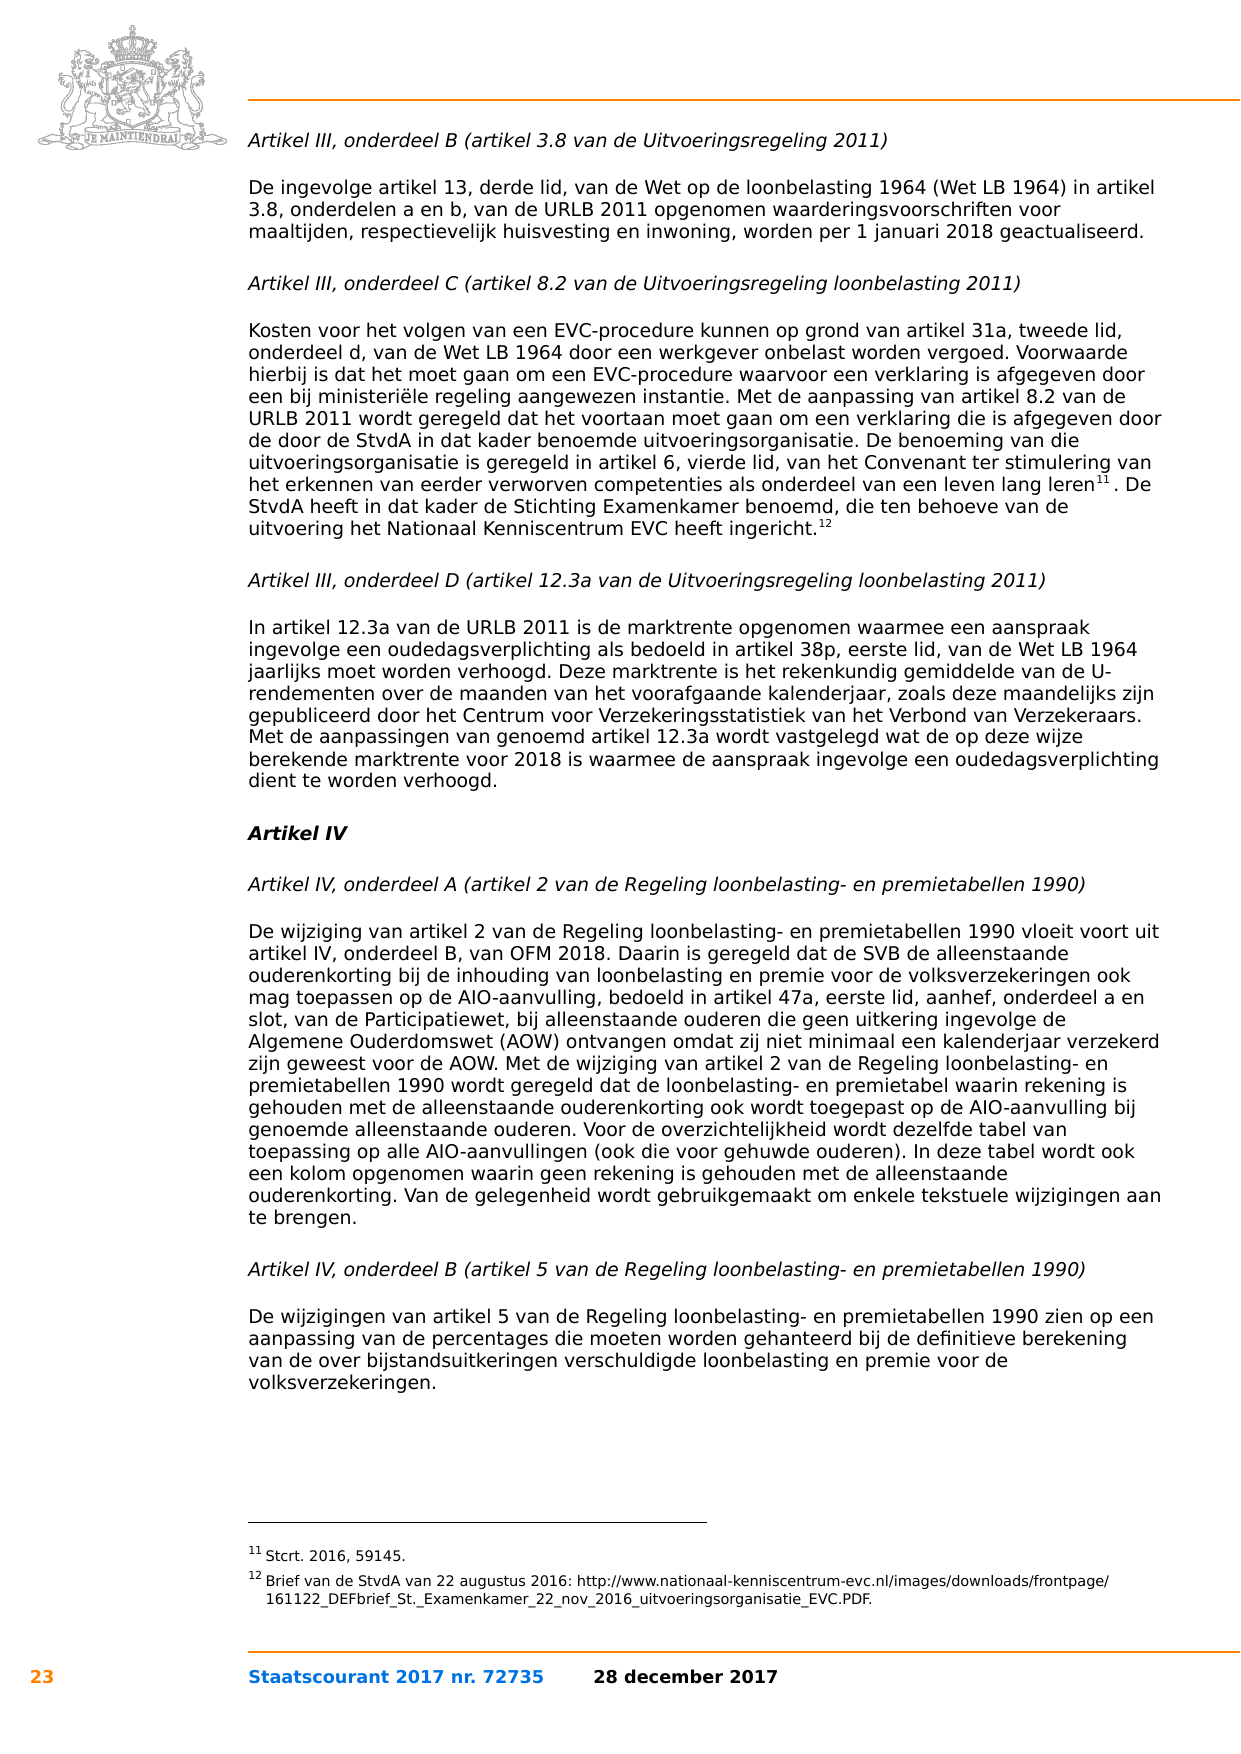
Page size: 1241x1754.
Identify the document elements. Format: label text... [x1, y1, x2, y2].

text Kosten voor het volgen van een EVC-procedure kunnen op grond van artikel 31a, tweede lid, onderdeel d, van de Wet LB 1964 door een werkgever onbelast worden vergoed. Voorwaarde hierbij is dat het moet gaan om een EVC-procedure waarvoor een verklaring is afgegeven door een bij ministeriële regeling aangewezen instantie. Met de aanpassing van artikel 8.2 van de URLB 2011 wordt geregeld dat het voortaan moet gaan om een verklaring die is afgegeven door de door de StvdA in dat kader benoemde uitvoeringsorganisatie. De benoeming van die uitvoeringsorganisatie is geregeld in artikel 6, vierde lid, van het Convenant ter stimulering van het erkennen van eerder verworven competenties als onderdeel van een leven lang leren. De StvdA heeft in dat kader de Stichting Examenkamer benoemd, die ten behoeve van de uitvoering het Nationaal Kenniscentrum EVC heeft ingericht. [248, 320, 1163, 539]
text Stcrt. 2016, 59145. [248, 1544, 1163, 1566]
text De ingevolge artikel 13, derde lid, van de Wet op de loonbelasting 1964 (Wet LB 1964) in artikel 3.8, onderdelen a en b, van de URLB 2011 opgenomen waarderingsvoorschriften voor maaltijden, respectievelijk huisvesting en inwoning, worden per 1 januari 2018 geactualiseerd. [248, 177, 1163, 243]
text De wijzigingen van artikel 5 van de Regeling loonbelasting- en premietabellen 1990 zien op een aanpassing van de percentages die moeten worden gehanteerd bij de definitieve berekening van de over bijstandsuitkeringen verschuldigde loonbelasting en premie voor de volksverzekeringen. [248, 1306, 1163, 1394]
subtitle Artikel IV, onderdeel A (artikel 2 van de Regeling loonbelasting- en premietabellen 1990) [248, 874, 1163, 896]
text De wijziging van artikel 2 van de Regeling loonbelasting- en premietabellen 1990 vloeit voort uit artikel IV, onderdeel B, van OFM 2018. Daarin is geregeld dat de SVB de alleenstaande ouderenkorting bij de inhouding van loonbelasting en premie voor de volksverzekeringen ook mag toepassen op de AIO-aanvulling, bedoeld in artikel 47a, eerste lid, aanhef, onderdeel a en slot, van de Participatiewet, bij alleenstaande ouderen die geen uitkering ingevolge de Algemene Ouderdomswet (AOW) ontvangen omdat zij niet minimaal een kalenderjaar verzekerd zijn geweest voor de AOW. Met de wijziging van artikel 2 van de Regeling loonbelasting- en premietabellen 1990 wordt geregeld dat de loonbelasting- en premietabel waarin rekening is gehouden met de alleenstaande ouderenkorting ook wordt toegepast op de AIO-aanvulling bij genoemde alleenstaande ouderen. Voor de overzichtelijkheid wordt dezelfde tabel van toepassing op alle AIO-aanvullingen (ook die voor gehuwde ouderen). In deze tabel wordt ook een kolom opgenomen waarin geen rekening is gehouden met de alleenstaande ouderenkorting. Van de gelegenheid wordt gebruikgemaakt om enkele tekstuele wijzigingen aan te brengen. [248, 921, 1163, 1229]
subtitle Artikel IV, onderdeel B (artikel 5 van de Regeling loonbelasting- en premietabellen 1990) [248, 1259, 1163, 1281]
text In artikel 12.3a van de URLB 2011 is de marktrente opgenomen waarmee een aanspraak ingevolge een oudedagsverplichting als bedoeld in artikel 38p, eerste lid, van de Wet LB 1964 jaarlijks moet worden verhoogd. Deze marktrente is het rekenkundig gemiddelde van de U-rendementen over de maanden van het voorafgaande kalenderjaar, zoals deze maandelijks zijn gepubliceerd door het Centrum voor Verzekeringsstatistiek van het Verbond van Verzekeraars. Met de aanpassingen van genoemd artikel 12.3a wordt vastgelegd wat de op deze wijze berekende marktrente voor 2018 is waarmee de aanspraak ingevolge een oudedagsverplichting dient te worden verhoogd. [248, 617, 1163, 792]
subtitle Artikel III, onderdeel B (artikel 3.8 van de Uitvoeringsregeling 2011) [248, 130, 1163, 152]
text Brief van de StvdA van 22 augustus 2016: http://www.nationaal-kenniscentrum-evc.nl/images/downloads/frontpage/161122_DEFbrief_St._Examenkamer_22_nov_2016_uitvoeringsorganisatie_EVC.PDF. [248, 1569, 1163, 1608]
subtitle Artikel III, onderdeel D (artikel 12.3a van de Uitvoeringsregeling loonbelasting 2011) [248, 569, 1163, 592]
picture [38, 25, 227, 150]
subtitle Artikel IV [248, 822, 1163, 844]
subtitle Artikel III, onderdeel C (artikel 8.2 van de Uitvoeringsregeling loonbelasting 2011) [248, 273, 1163, 295]
